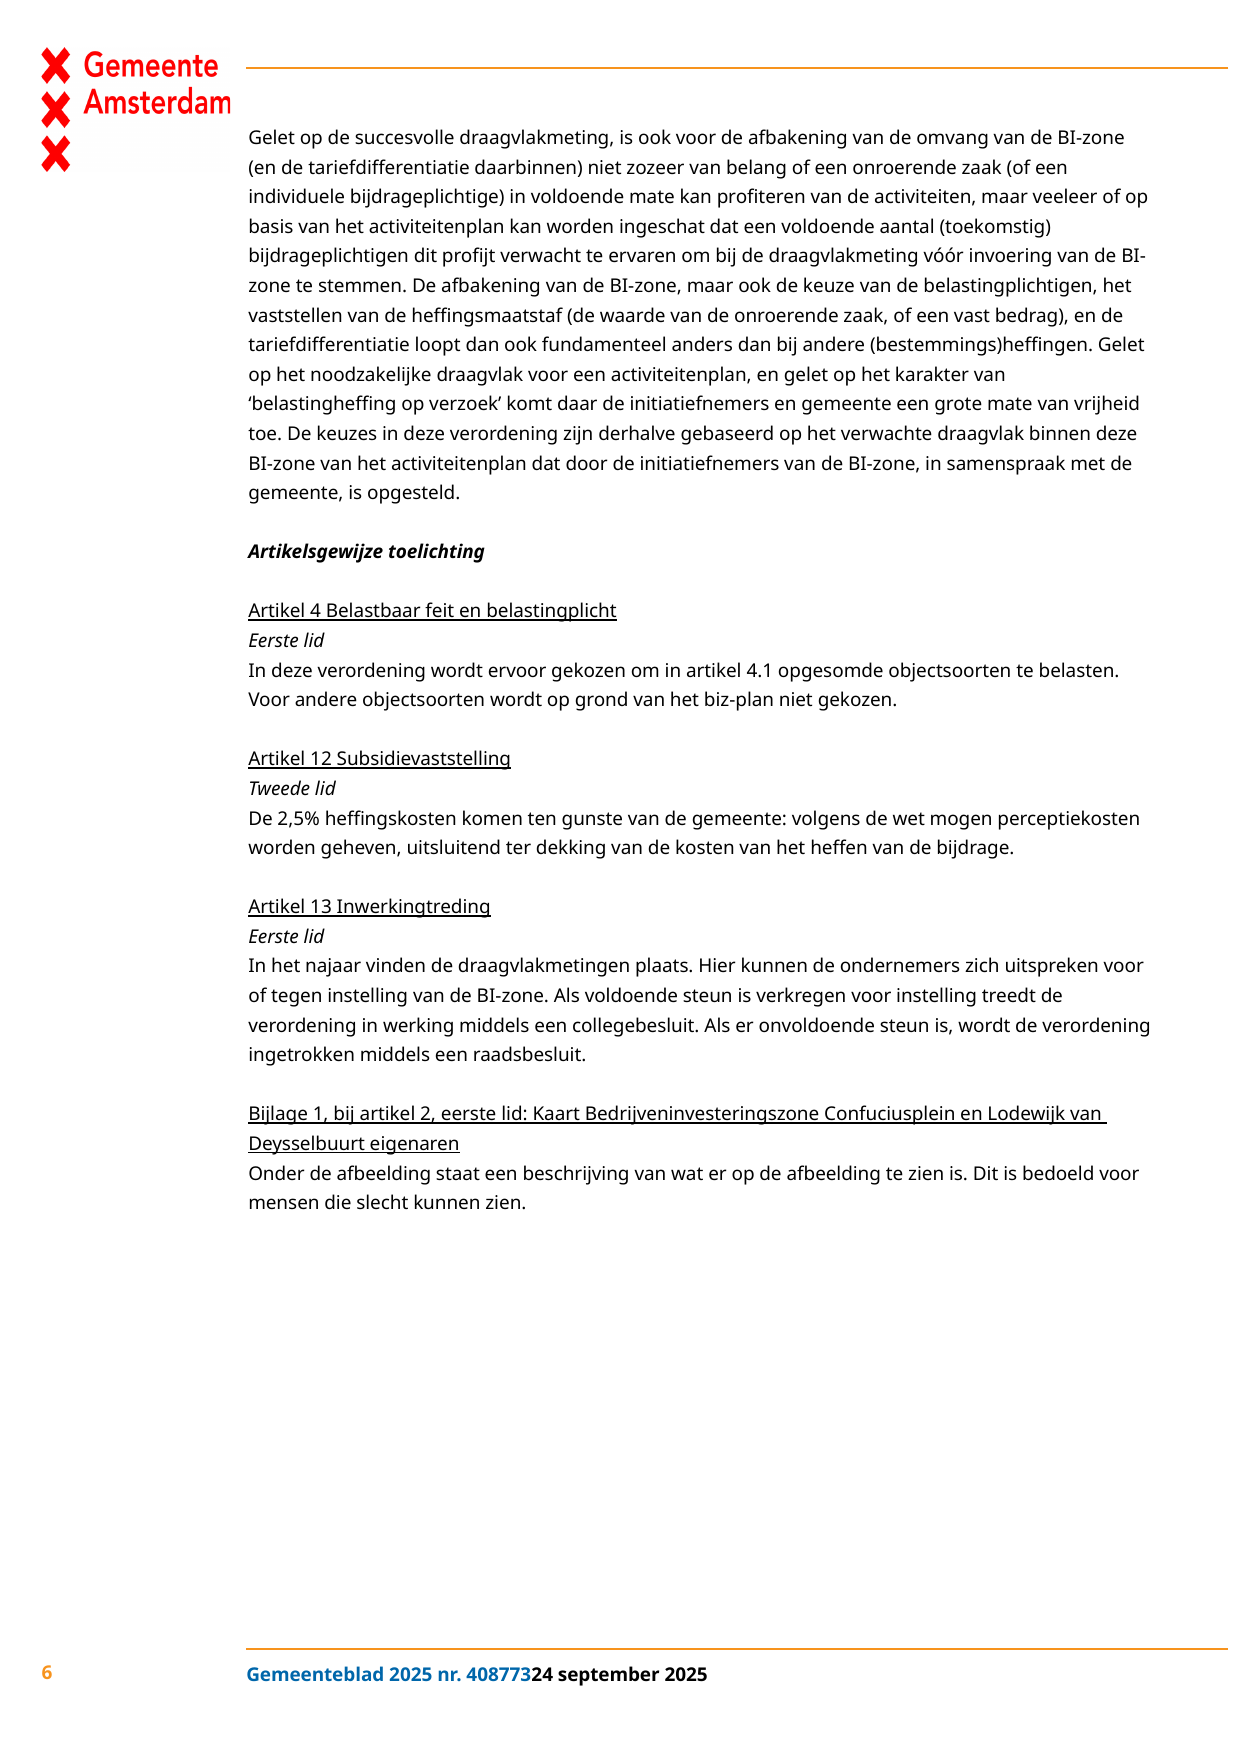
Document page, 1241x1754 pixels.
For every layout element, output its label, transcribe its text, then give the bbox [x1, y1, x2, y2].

text Artikel 4 Belastbaar feit en belastingplicht [248, 598, 1152, 623]
text Onder de afbeelding staat een beschrijving van wat er op de afbeelding te zien is. Dit is bedoeld voor mensen die slecht kunnen zien. [248, 1160, 1152, 1215]
text Artikel 13 Inwerkingtreding [248, 893, 1152, 919]
text Eerste lid [248, 627, 1152, 653]
text Bijlage 1, bij artikel 2, eerste lid: Kaart Bedrijveninvesteringszone Confuciusplein en Lodewijk van Deysselbuurt eigenaren [248, 1101, 1152, 1156]
text Artikel 12 Subsidievaststelling [248, 746, 1152, 771]
text Artikelsgewijze toelichting [248, 538, 1152, 564]
text Eerste lid [248, 923, 1152, 949]
text Tweede lid [248, 775, 1152, 801]
text In het najaar vinden de draagvlakmetingen plaats. Hier kunnen de ondernemers zich uitspreken voor of tegen instelling van de BI-zone. Als voldoende steun is verkregen voor instelling treedt de verordening in werking middels een collegebesluit. Als er onvoldoende steun is, wordt de verordening ingetrokken middels een raadsbesluit. [248, 953, 1152, 1067]
picture [41, 47, 231, 172]
text De 2,5% heffingskosten komen ten gunste van de gemeente: volgens de wet mogen perceptiekosten worden geheven, uitsluitend ter dekking van de kosten van het heffen van de bijdrage. [248, 805, 1152, 860]
text In deze verordening wordt ervoor gekozen om in artikel 4.1 opgesomde objectsoorten te belasten. Voor andere objectsoorten wordt op grond van het biz-plan niet gekozen. [248, 657, 1152, 712]
text Gelet op de succesvolle draagvlakmeting, is ook voor de afbakening van de omvang van de BI-zone (en de tariefdifferentiatie daarbinnen) niet zozeer van belang of een onroerende zaak (of een individuele bijdrageplichtige) in voldoende mate kan profiteren van de activiteiten, maar veeleer of op basis van het activiteitenplan kan worden ingeschat dat een voldoende aantal (toekomstig) bijdrageplichtigen dit profijt verwacht te ervaren om bij de draagvlakmeting vóór invoering van de BI-zone te stemmen. De afbakening van de BI-zone, maar ook de keuze van de belastingplichtigen, het vaststellen van de heffingsmaatstaf (de waarde van de onroerende zaak, of een vast bedrag), en de tariefdifferentiatie loopt dan ook fundamenteel anders dan bij andere (bestemmings)heffingen. Gelet op het noodzakelijke draagvlak voor een activiteitenplan, en gelet op het karakter van ‘belastingheffing op verzoek’ komt daar de initiatiefnemers en gemeente een grote mate van vrijheid toe. De keuzes in deze verordening zijn derhalve gebaseerd op het verwachte draagvlak binnen deze BI-zone van het activiteitenplan dat door de initiatiefnemers van de BI-zone, in samenspraak met de gemeente, is opgesteld. [248, 124, 1152, 505]
